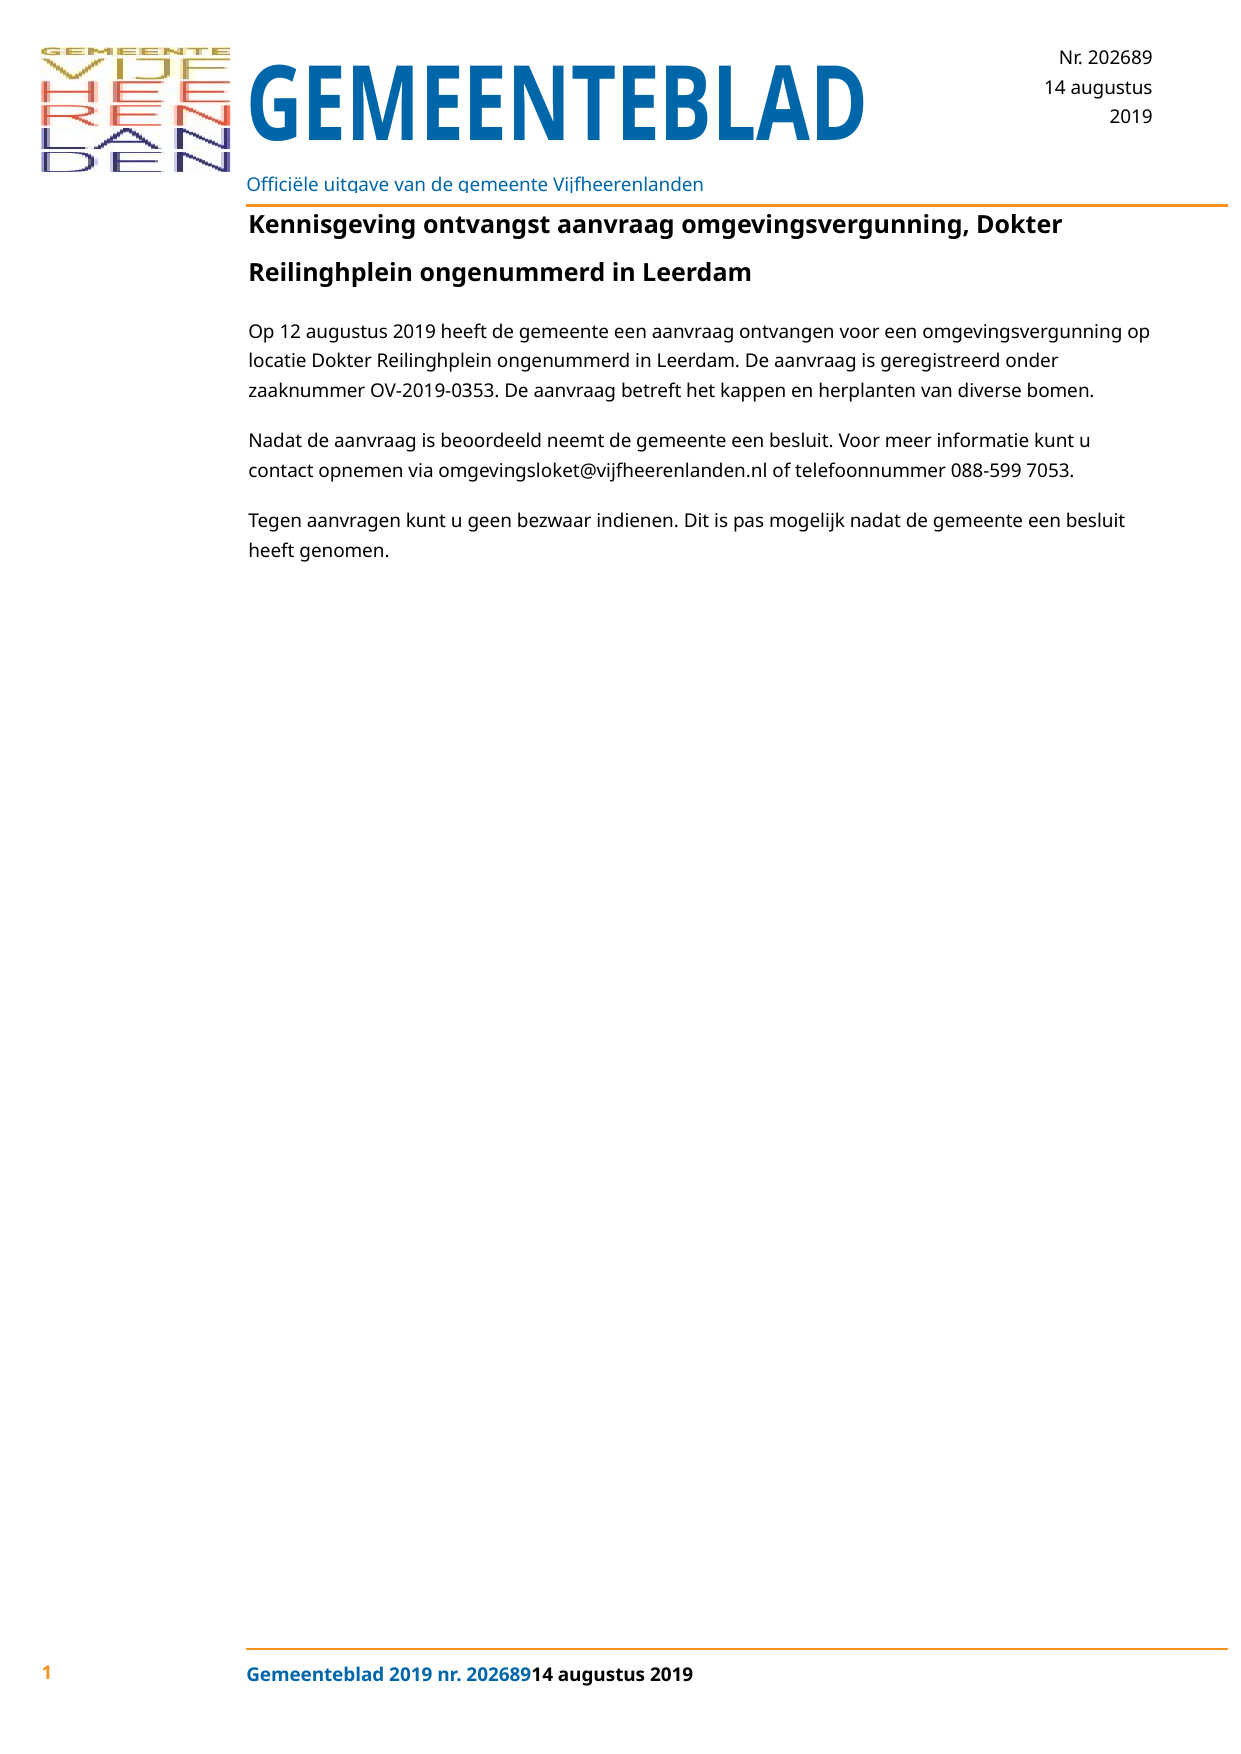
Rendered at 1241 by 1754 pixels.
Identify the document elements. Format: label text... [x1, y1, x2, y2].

picture [41, 47, 231, 172]
text Tegen aanvragen kunt u geen bezwaar indienen. Dit is pas mogelijk nadat de gemeente een besluit heeft genomen. [248, 507, 1152, 563]
text Nadat de aanvraag is beoordeeld neemt de gemeente een besluit. Voor meer informatie kunt u contact opnemen via omgevingsloket@vijfheerenlanden.nl of telefoonnummer 088-599 7053. [248, 427, 1152, 483]
text Op 12 augustus 2019 heeft de gemeente een aanvraag ontvangen voor een omgevingsvergunning op locatie Dokter Reilinghplein ongenummerd in Leerdam. De aanvraag is geregistreerd onder zaaknummer OV-2019-0353. De aanvraag betreft het kappen en herplanten van diverse bomen. [248, 318, 1152, 403]
text Kennisgeving ontvangst aanvraag omgevingsvergunning, Dokter Reilinghplein ongenummerd in Leerdam [248, 207, 1152, 288]
